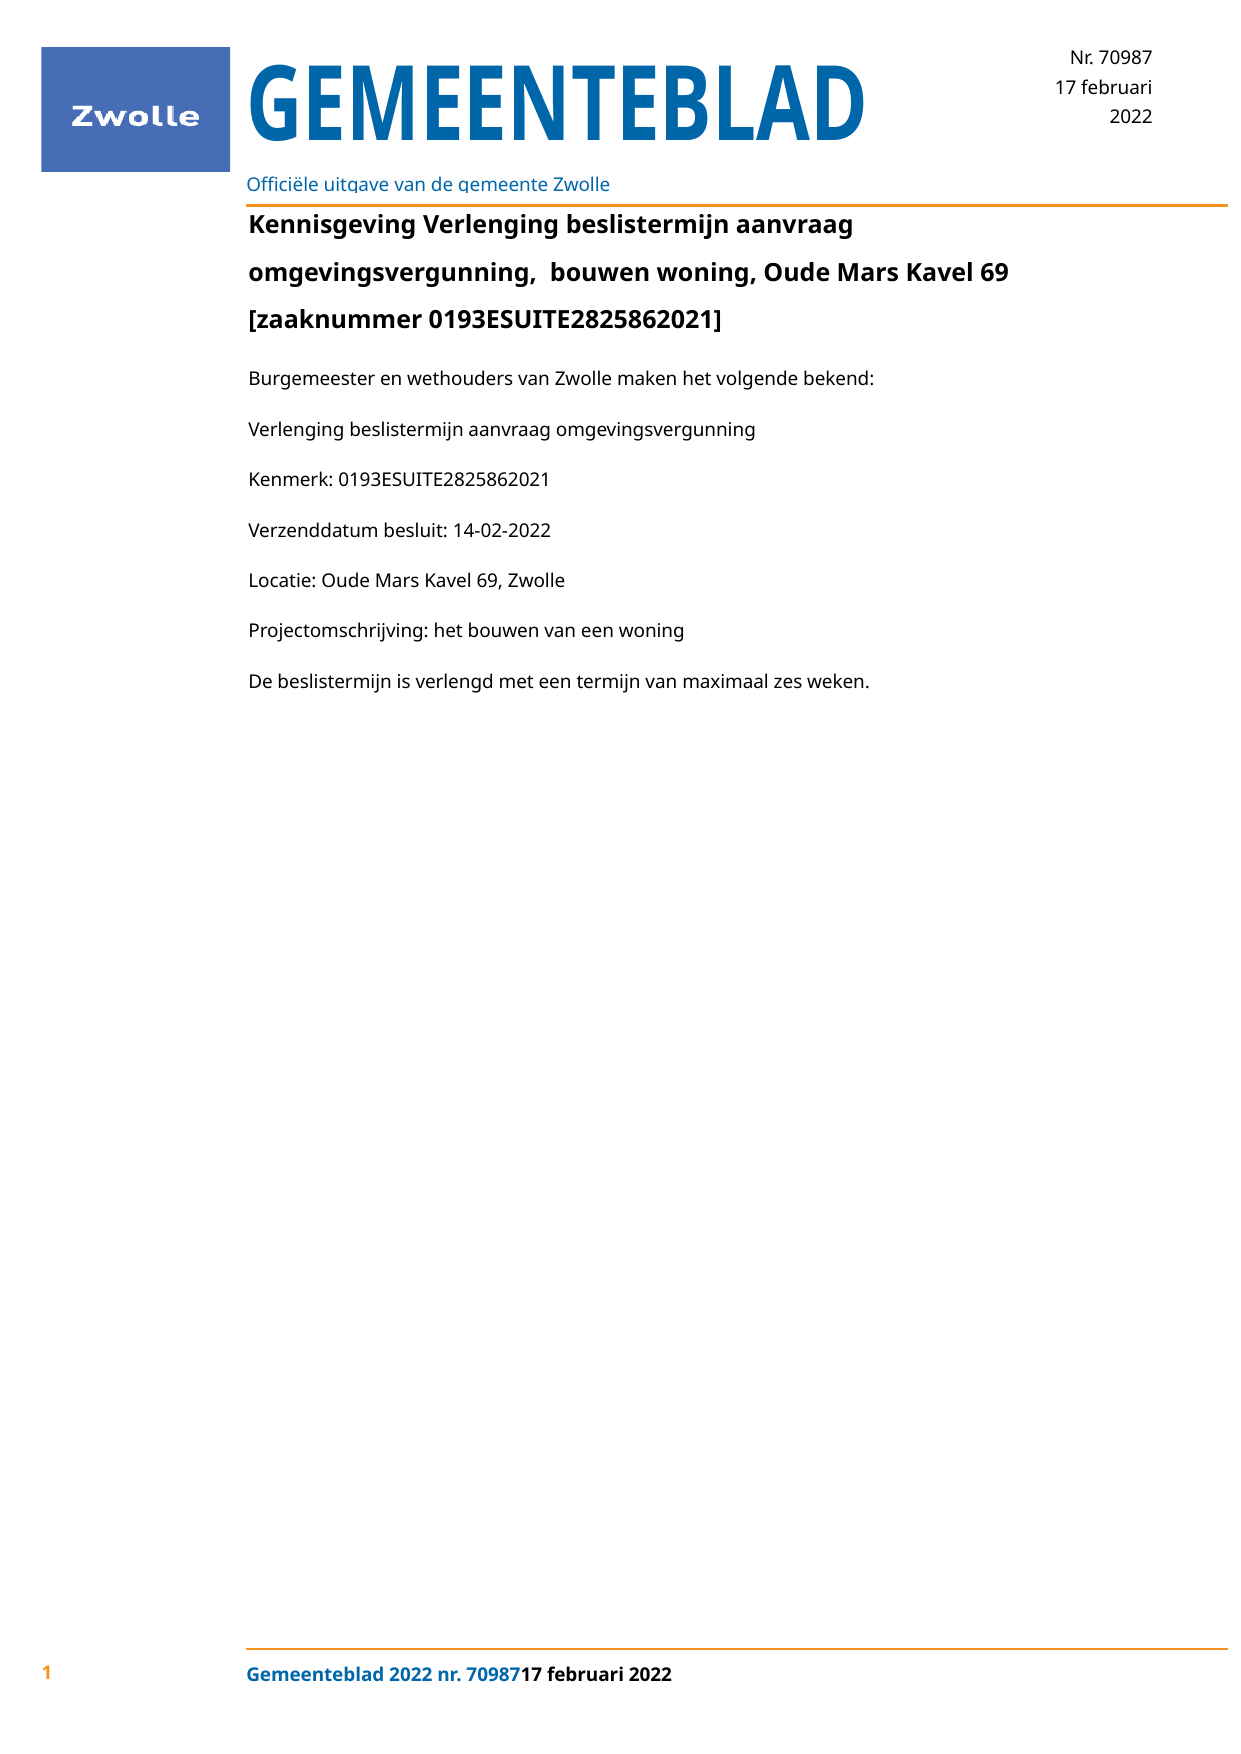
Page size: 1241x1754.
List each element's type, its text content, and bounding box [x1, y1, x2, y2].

text Verzenddatum besluit: 14-02-2022 [248, 517, 1152, 542]
text De beslistermijn is verlengd met een termijn van maximaal zes weken. [248, 668, 1152, 694]
picture [41, 47, 231, 172]
text Verlenging beslistermijn aanvraag omgevingsvergunning [248, 416, 1152, 442]
text Locatie: Oude Mars Kavel 69, Zwolle [248, 567, 1152, 593]
text Kenmerk: 0193ESUITE2825862021 [248, 466, 1152, 492]
text Projectomschrijving: het bouwen van een woning [248, 618, 1152, 643]
text Kennisgeving Verlenging beslistermijn aanvraag omgevingsvergunning, bouwen woning, Oude Mars Kavel 69 [zaaknummer 0193ESUITE2825862021] [248, 207, 1152, 336]
text Burgemeester en wethouders van Zwolle maken het volgende bekend: [248, 366, 1152, 391]
